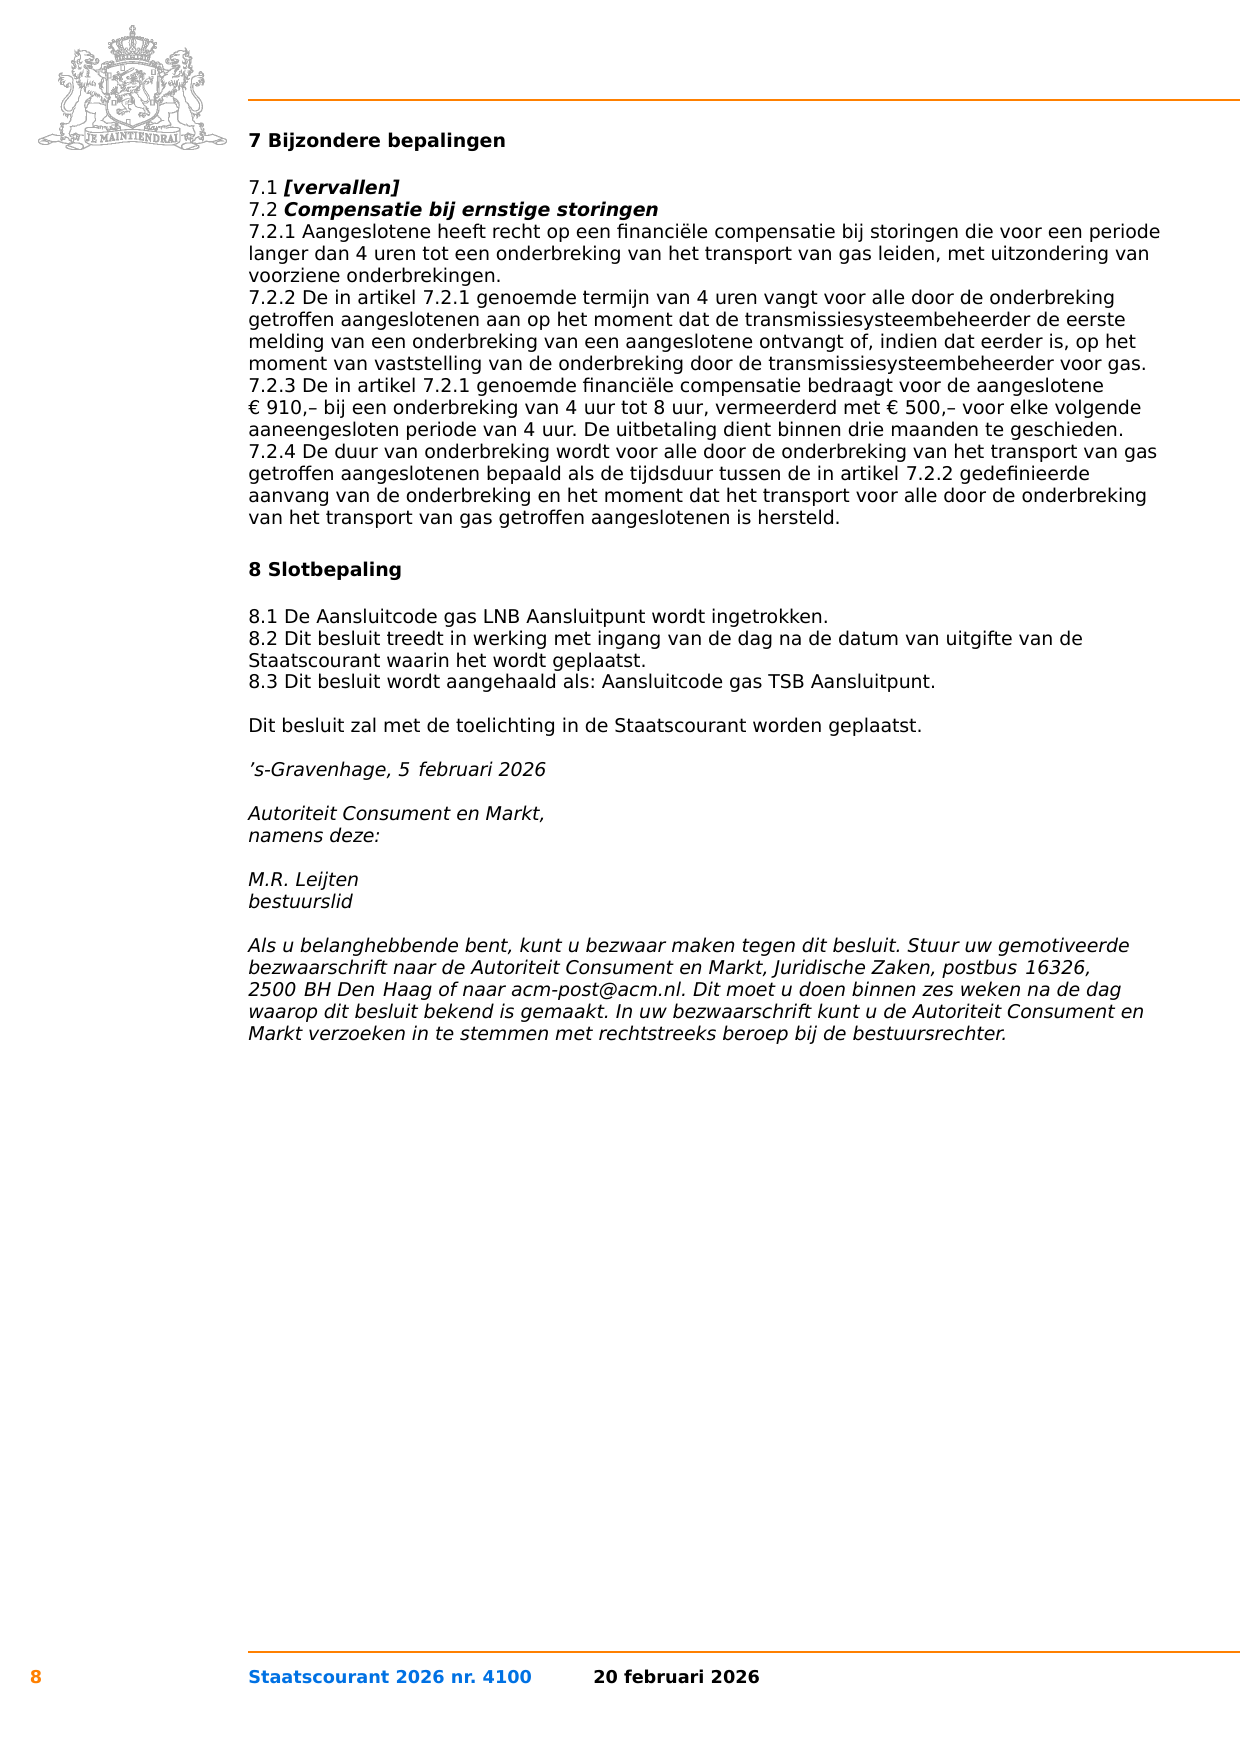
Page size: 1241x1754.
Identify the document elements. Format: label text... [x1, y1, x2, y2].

text 7.2.3 De in artikel 7.2.1 genoemde financiële compensatie bedraagt voor de aangeslotene € 910,– bij een onderbreking van 4 uur tot 8 uur, vermeerderd met € 500,– voor elke volgende aaneengesloten periode van 4 uur. De uitbetaling dient binnen drie maanden te geschieden. [248, 375, 1163, 441]
text Als u belanghebbende bent, kunt u bezwaar maken tegen dit besluit. Stuur uw gemotiveerde bezwaarschrift naar de Autoriteit Consument en Markt, Juridische Zaken, postbus 16326, 2500 BH Den Haag of naar acm-post@acm.nl. Dit moet u doen binnen zes weken na de dag waarop dit besluit bekend is gemaakt. In uw bezwaarschrift kunt u de Autoriteit Consument en Markt verzoeken in te stemmen met rechtstreeks beroep bij de bestuursrechter. [248, 935, 1163, 1045]
text Dit besluit zal met de toelichting in de Staatscourant worden geplaatst. [248, 715, 1163, 737]
text 7.2.1 Aangeslotene heeft recht op een financiële compensatie bij storingen die voor een periode langer dan 4 uren tot een onderbreking van het transport van gas leiden, met uitzondering van voorziene onderbrekingen. [248, 221, 1163, 287]
text 8.3 Dit besluit wordt aangehaald als: Aansluitcode gas TSB Aansluitpunt. [248, 671, 1163, 693]
picture [38, 25, 227, 150]
text 8.1 De Aansluitcode gas LNB Aansluitpunt wordt ingetrokken. [248, 606, 1163, 627]
subtitle 8 Slotbepaling [248, 558, 1163, 581]
text Autoriteit Consument en Markt, namens deze: M.R. Leijten bestuurslid [248, 803, 1163, 913]
text ’s-Gravenhage, 5 februari 2026 [248, 759, 1163, 781]
text 7.2.4 De duur van onderbreking wordt voor alle door de onderbreking van het transport van gas getroffen aangeslotenen bepaald als de tijdsduur tussen de in artikel 7.2.2 gedefinieerde aanvang van de onderbreking en het moment dat het transport voor alle door de onderbreking van het transport van gas getroffen aangeslotenen is hersteld. [248, 441, 1163, 528]
text 7.2 Compensatie bij ernstige storingen [248, 199, 1163, 221]
text 7.2.2 De in artikel 7.2.1 genoemde termijn van 4 uren vangt voor alle door de onderbreking getroffen aangeslotenen aan op het moment dat de transmissiesysteembeheerder de eerste melding van een onderbreking van een aangeslotene ontvangt of, indien dat eerder is, op het moment van vaststelling van de onderbreking door de transmissiesysteembeheerder voor gas. [248, 287, 1163, 375]
text 8.2 Dit besluit treedt in werking met ingang van de dag na de datum van uitgifte van de Staatscourant waarin het wordt geplaatst. [248, 627, 1163, 671]
text 7.1 [vervallen] [248, 177, 1163, 199]
subtitle 7 Bijzondere bepalingen [248, 130, 1163, 152]
